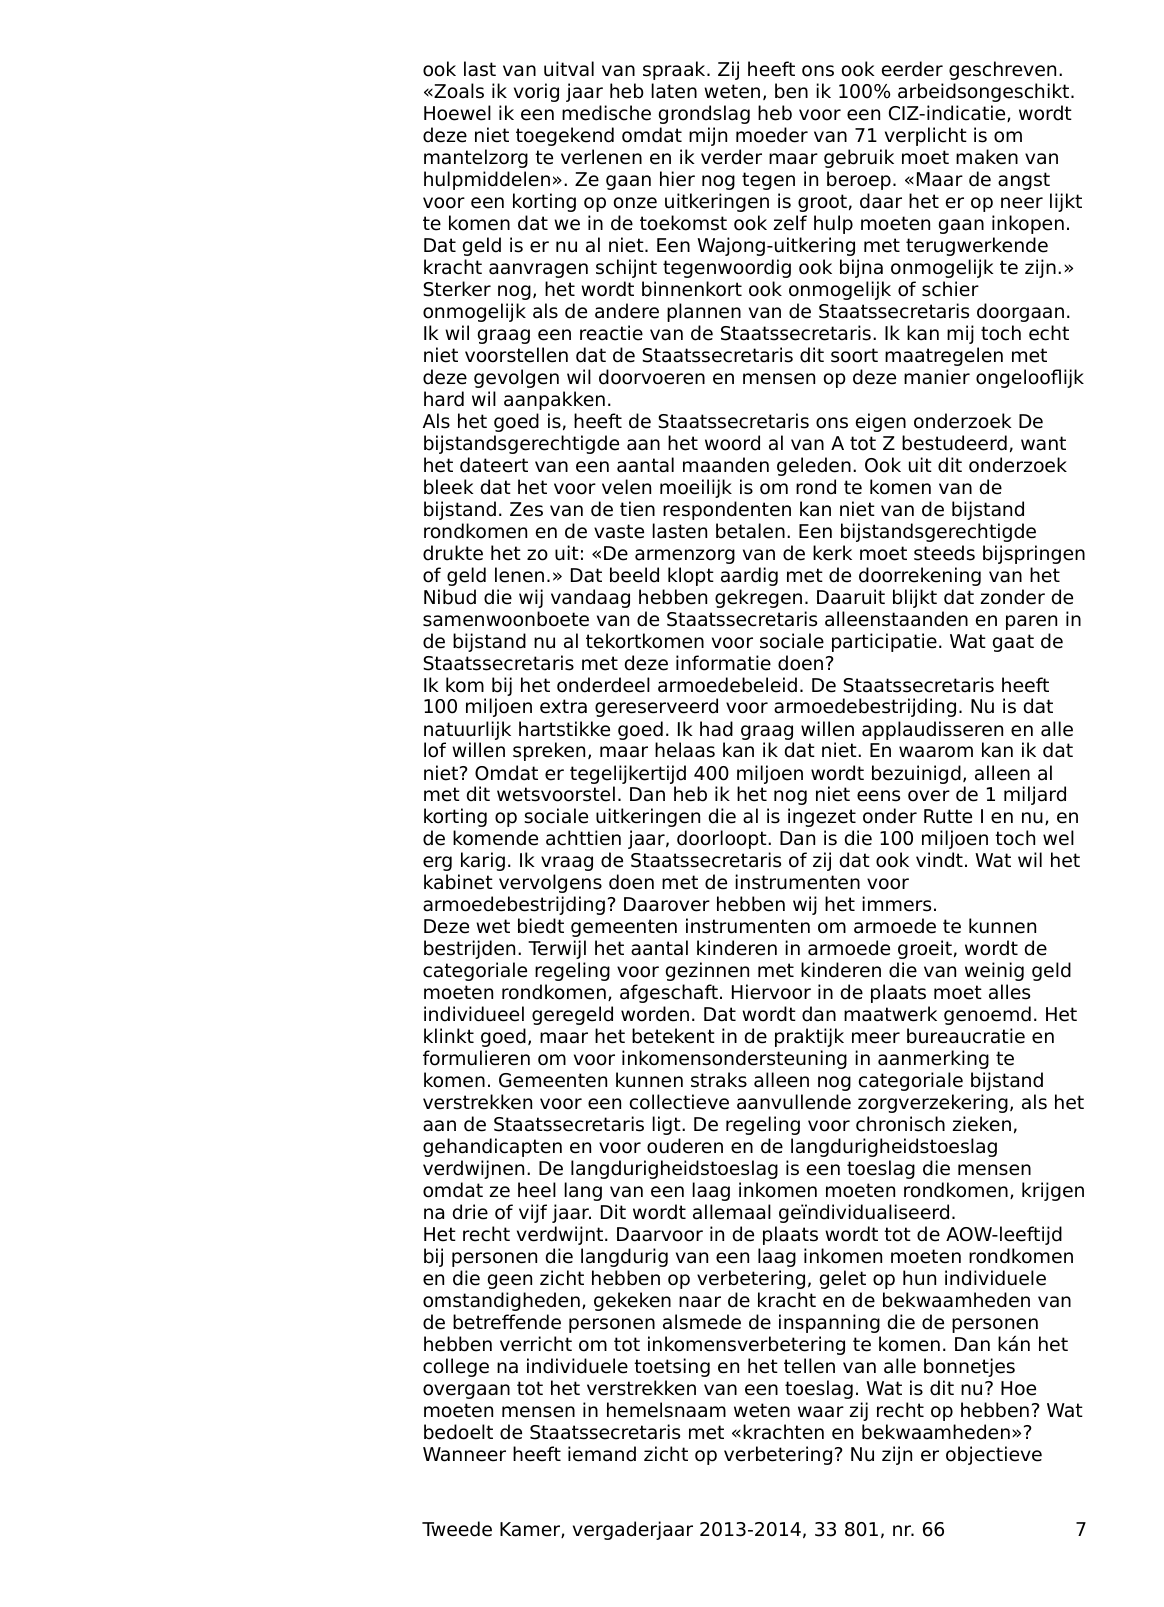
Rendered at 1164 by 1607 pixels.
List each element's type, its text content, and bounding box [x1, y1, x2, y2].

text Deze wet biedt gemeenten instrumenten om armoede te kunnen bestrijden. Terwijl het aantal kinderen in armoede groeit, wordt de categoriale regeling voor gezinnen met kinderen die van weinig geld moeten rondkomen, afgeschaft. Hiervoor in de plaats moet alles individueel geregeld worden. Dat wordt dan maatwerk genoemd. Het klinkt goed, maar het betekent in de praktijk meer bureaucratie en formulieren om voor inkomensondersteuning in aanmerking te komen. Gemeenten kunnen straks alleen nog categoriale bijstand verstrekken voor een collectieve aanvullende zorgverzekering, als het aan de Staatssecretaris ligt. De regeling voor chronisch zieken, gehandicapten en voor ouderen en de langdurigheidstoeslag verdwijnen. De langdurigheidstoeslag is een toeslag die mensen omdat ze heel lang van een laag inkomen moeten rondkomen, krijgen na drie of vijf jaar. Dit wordt allemaal geïndividualiseerd. [422, 916, 1087, 1224]
text Het recht verdwijnt. Daarvoor in de plaats wordt tot de AOW-leeftijd bij personen die langdurig van een laag inkomen moeten rondkomen en die geen zicht hebben op verbetering, gelet op hun individuele omstandigheden, gekeken naar de kracht en de bekwaamheden van de betreffende personen alsmede de inspanning die de personen hebben verricht om tot inkomensverbetering te komen. Dan kán het college na individuele toetsing en het tellen van alle bonnetjes overgaan tot het verstrekken van een toeslag. Wat is dit nu? Hoe moeten mensen in hemelsnaam weten waar zij recht op hebben? Wat bedoelt de Staatssecretaris met «krachten en bekwaamheden»? Wanneer heeft iemand zicht op verbetering? Nu zijn er objectieve [422, 1224, 1087, 1466]
text Als het goed is, heeft de Staatssecretaris ons eigen onderzoek De bijstandsgerechtigde aan het woord al van A tot Z bestudeerd, want het dateert van een aantal maanden geleden. Ook uit dit onderzoek bleek dat het voor velen moeilijk is om rond te komen van de bijstand. Zes van de tien respondenten kan niet van de bijstand rondkomen en de vaste lasten betalen. Een bijstandsgerechtigde drukte het zo uit: «De armenzorg van de kerk moet steeds bijspringen of geld lenen.» Dat beeld klopt aardig met de doorrekening van het Nibud die wij vandaag hebben gekregen. Daaruit blijkt dat zonder de samenwoonboete van de Staatssecretaris alleenstaanden en paren in de bijstand nu al tekortkomen voor sociale participatie. Wat gaat de Staatssecretaris met deze informatie doen? [422, 411, 1087, 674]
text ook last van uitval van spraak. Zij heeft ons ook eerder geschreven. «Zoals ik vorig jaar heb laten weten, ben ik 100% arbeidsongeschikt. Hoewel ik een medische grondslag heb voor een CIZ-indicatie, wordt deze niet toegekend omdat mijn moeder van 71 verplicht is om mantelzorg te verlenen en ik verder maar gebruik moet maken van hulpmiddelen». Ze gaan hier nog tegen in beroep. «Maar de angst voor een korting op onze uitkeringen is groot, daar het er op neer lijkt te komen dat we in de toekomst ook zelf hulp moeten gaan inkopen. Dat geld is er nu al niet. Een Wajong-uitkering met terugwerkende kracht aanvragen schijnt tegenwoordig ook bijna onmogelijk te zijn.» Sterker nog, het wordt binnenkort ook onmogelijk of schier onmogelijk als de andere plannen van de Staatssecretaris doorgaan. Ik wil graag een reactie van de Staatssecretaris. Ik kan mij toch echt niet voorstellen dat de Staatssecretaris dit soort maatregelen met deze gevolgen wil doorvoeren en mensen op deze manier ongelooflijk hard wil aanpakken. [422, 59, 1087, 411]
text Ik kom bij het onderdeel armoedebeleid. De Staatssecretaris heeft 100 miljoen extra gereserveerd voor armoedebestrijding. Nu is dat natuurlijk hartstikke goed. Ik had graag willen applaudisseren en alle lof willen spreken, maar helaas kan ik dat niet. En waarom kan ik dat niet? Omdat er tegelijkertijd 400 miljoen wordt bezuinigd, alleen al met dit wetsvoorstel. Dan heb ik het nog niet eens over de 1 miljard korting op sociale uitkeringen die al is ingezet onder Rutte I en nu, en de komende achttien jaar, doorloopt. Dan is die 100 miljoen toch wel erg karig. Ik vraag de Staatssecretaris of zij dat ook vindt. Wat wil het kabinet vervolgens doen met de instrumenten voor armoedebestrijding? Daarover hebben wij het immers. [422, 674, 1087, 916]
